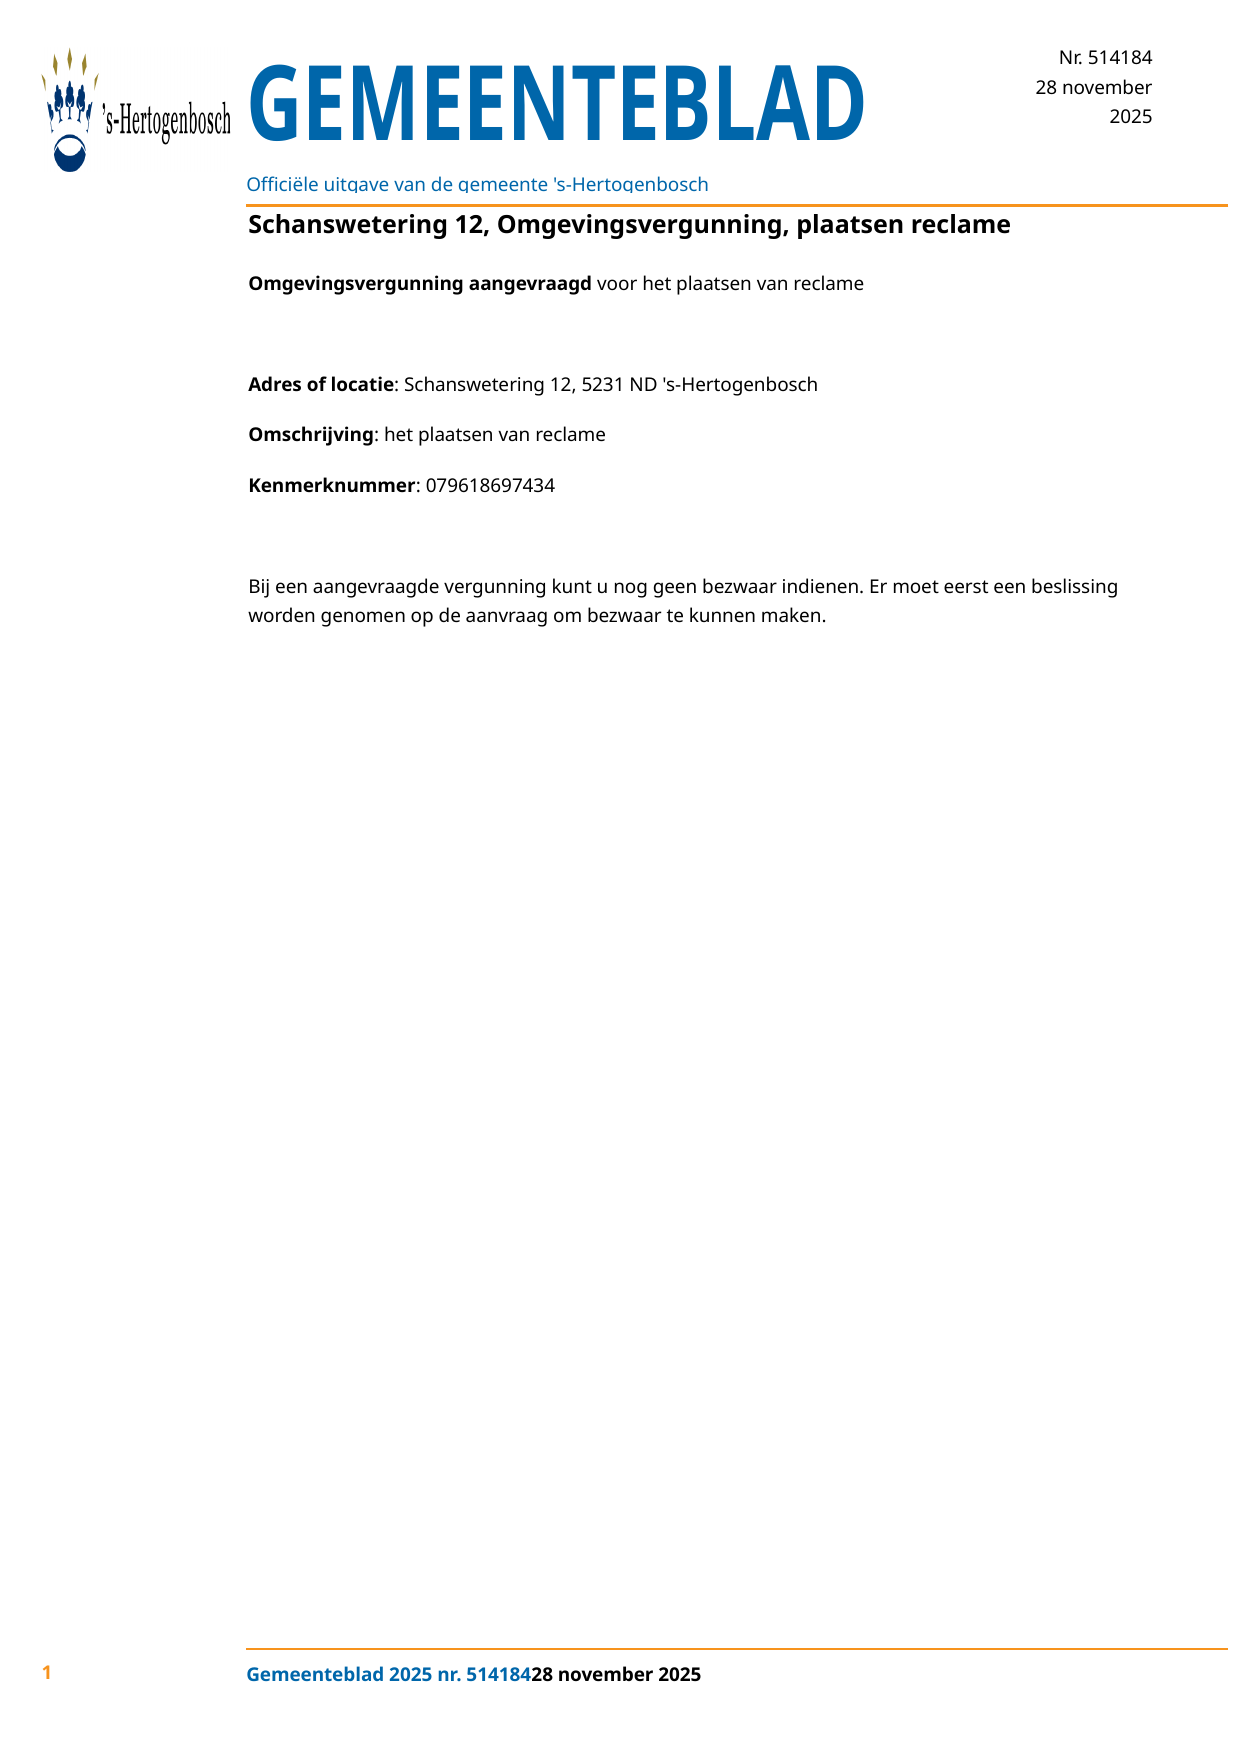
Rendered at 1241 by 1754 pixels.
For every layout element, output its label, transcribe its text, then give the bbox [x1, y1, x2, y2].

text Omschrijving: het plaatsen van reclame [248, 422, 1152, 447]
text Omgevingsvergunning aangevraagd voor het plaatsen van reclame [248, 270, 1152, 296]
text Schanswetering 12, Omgevingsvergunning, plaatsen reclame [248, 207, 1152, 241]
picture [41, 47, 231, 172]
text Bij een aangevraagde vergunning kunt u nog geen bezwaar indienen. Er moet eerst een beslissing worden genomen op de aanvraag om bezwaar te kunnen maken. [248, 573, 1152, 628]
text Kenmerknummer: 079618697434 [248, 472, 1152, 498]
text Adres of locatie: Schanswetering 12, 5231 ND 's-Hertogenbosch [248, 371, 1152, 397]
